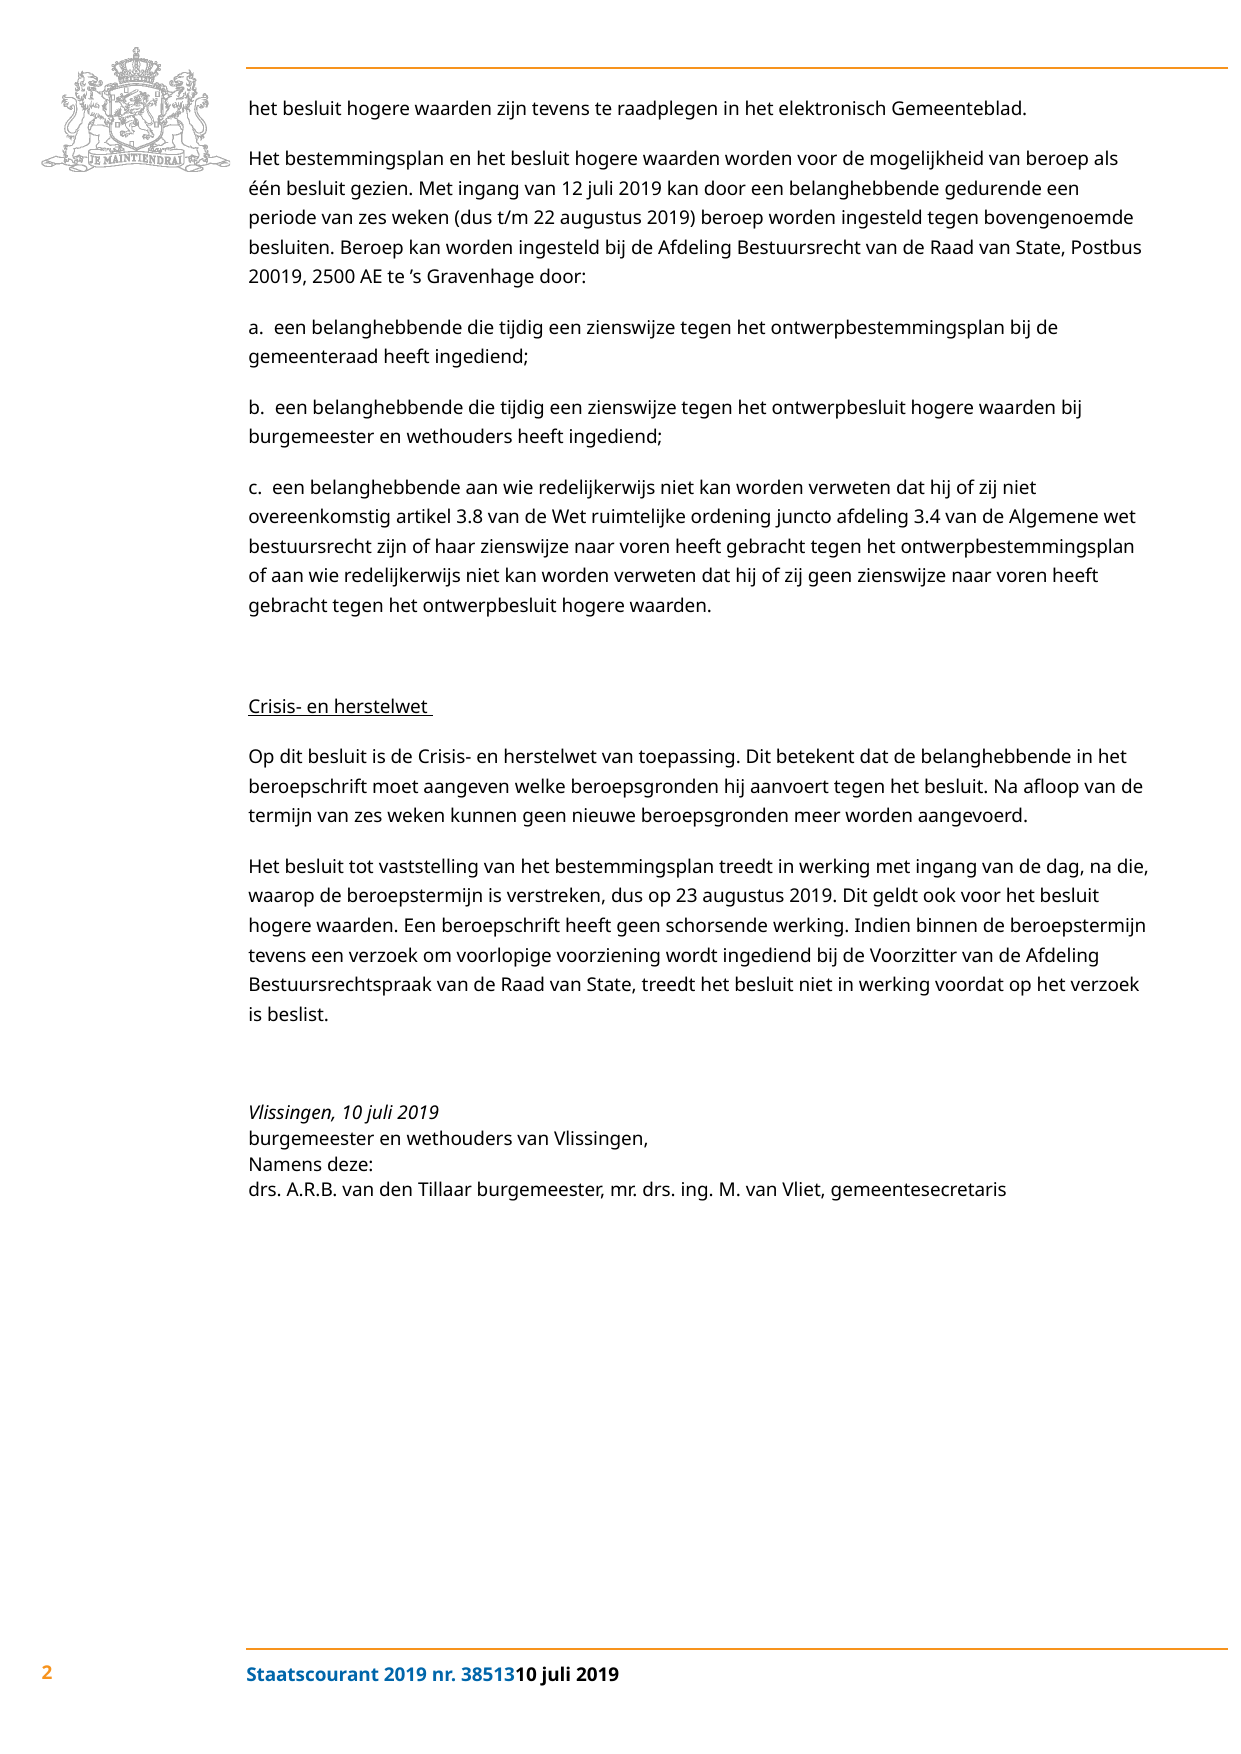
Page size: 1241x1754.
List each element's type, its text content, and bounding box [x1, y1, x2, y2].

text Het bestemmingsplan en het besluit hogere waarden worden voor de mogelijkheid van beroep als één besluit gezien. Met ingang van 12 juli 2019 kan door een belanghebbende gedurende een periode van zes weken (dus t/m 22 augustus 2019) beroep worden ingesteld tegen bovengenoemde besluiten. Beroep kan worden ingesteld bij de Afdeling Bestuursrecht van de Raad van State, Postbus 20019, 2500 AE te ’s Gravenhage door: [248, 145, 1152, 289]
picture [41, 47, 231, 172]
text Vlissingen, 10 juli 2019 [248, 1099, 1152, 1125]
text b. een belanghebbende die tijdig een zienswijze tegen het ontwerpbesluit hogere waarden bij burgemeester en wethouders heeft ingediend; [248, 394, 1152, 449]
text c. een belanghebbende aan wie redelijkerwijs niet kan worden verweten dat hij of zij niet overeenkomstig artikel 3.8 van de Wet ruimtelijke ordening juncto afdeling 3.4 van de Algemene wet bestuursrecht zijn of haar zienswijze naar voren heeft gebracht tegen het ontwerpbestemmingsplan of aan wie redelijkerwijs niet kan worden verweten dat hij of zij geen zienswijze naar voren heeft gebracht tegen het ontwerpbesluit hogere waarden. [248, 474, 1152, 618]
text drs. A.R.B. van den Tillaar burgemeester, mr. drs. ing. M. van Vliet, gemeentesecretaris [248, 1176, 1152, 1202]
text Crisis- en herstelwet [248, 693, 1152, 719]
text het besluit hogere waarden zijn tevens te raadplegen in het elektronisch Gemeenteblad. [248, 95, 1152, 121]
text burgemeester en wethouders van Vlissingen, [248, 1125, 1152, 1151]
text Namens deze: [248, 1151, 1152, 1176]
text a. een belanghebbende die tijdig een zienswijze tegen het ontwerpbestemmingsplan bij de gemeenteraad heeft ingediend; [248, 314, 1152, 369]
text Op dit besluit is de Crisis- en herstelwet van toepassing. Dit betekent dat de belanghebbende in het beroepschrift moet aangeven welke beroepsgronden hij aanvoert tegen het besluit. Na afloop van de termijn van zes weken kunnen geen nieuwe beroepsgronden meer worden aangevoerd. [248, 743, 1152, 828]
text Het besluit tot vaststelling van het bestemmingsplan treedt in werking met ingang van de dag, na die, waarop de beroepstermijn is verstreken, dus op 23 augustus 2019. Dit geldt ook voor het besluit hogere waarden. Een beroepschrift heeft geen schorsende werking. Indien binnen de beroepstermijn tevens een verzoek om voorlopige voorziening wordt ingediend bij de Voorzitter van de Afdeling Bestuursrechtspraak van de Raad van State, treedt het besluit niet in werking voordat op het verzoek is beslist. [248, 853, 1152, 1027]
